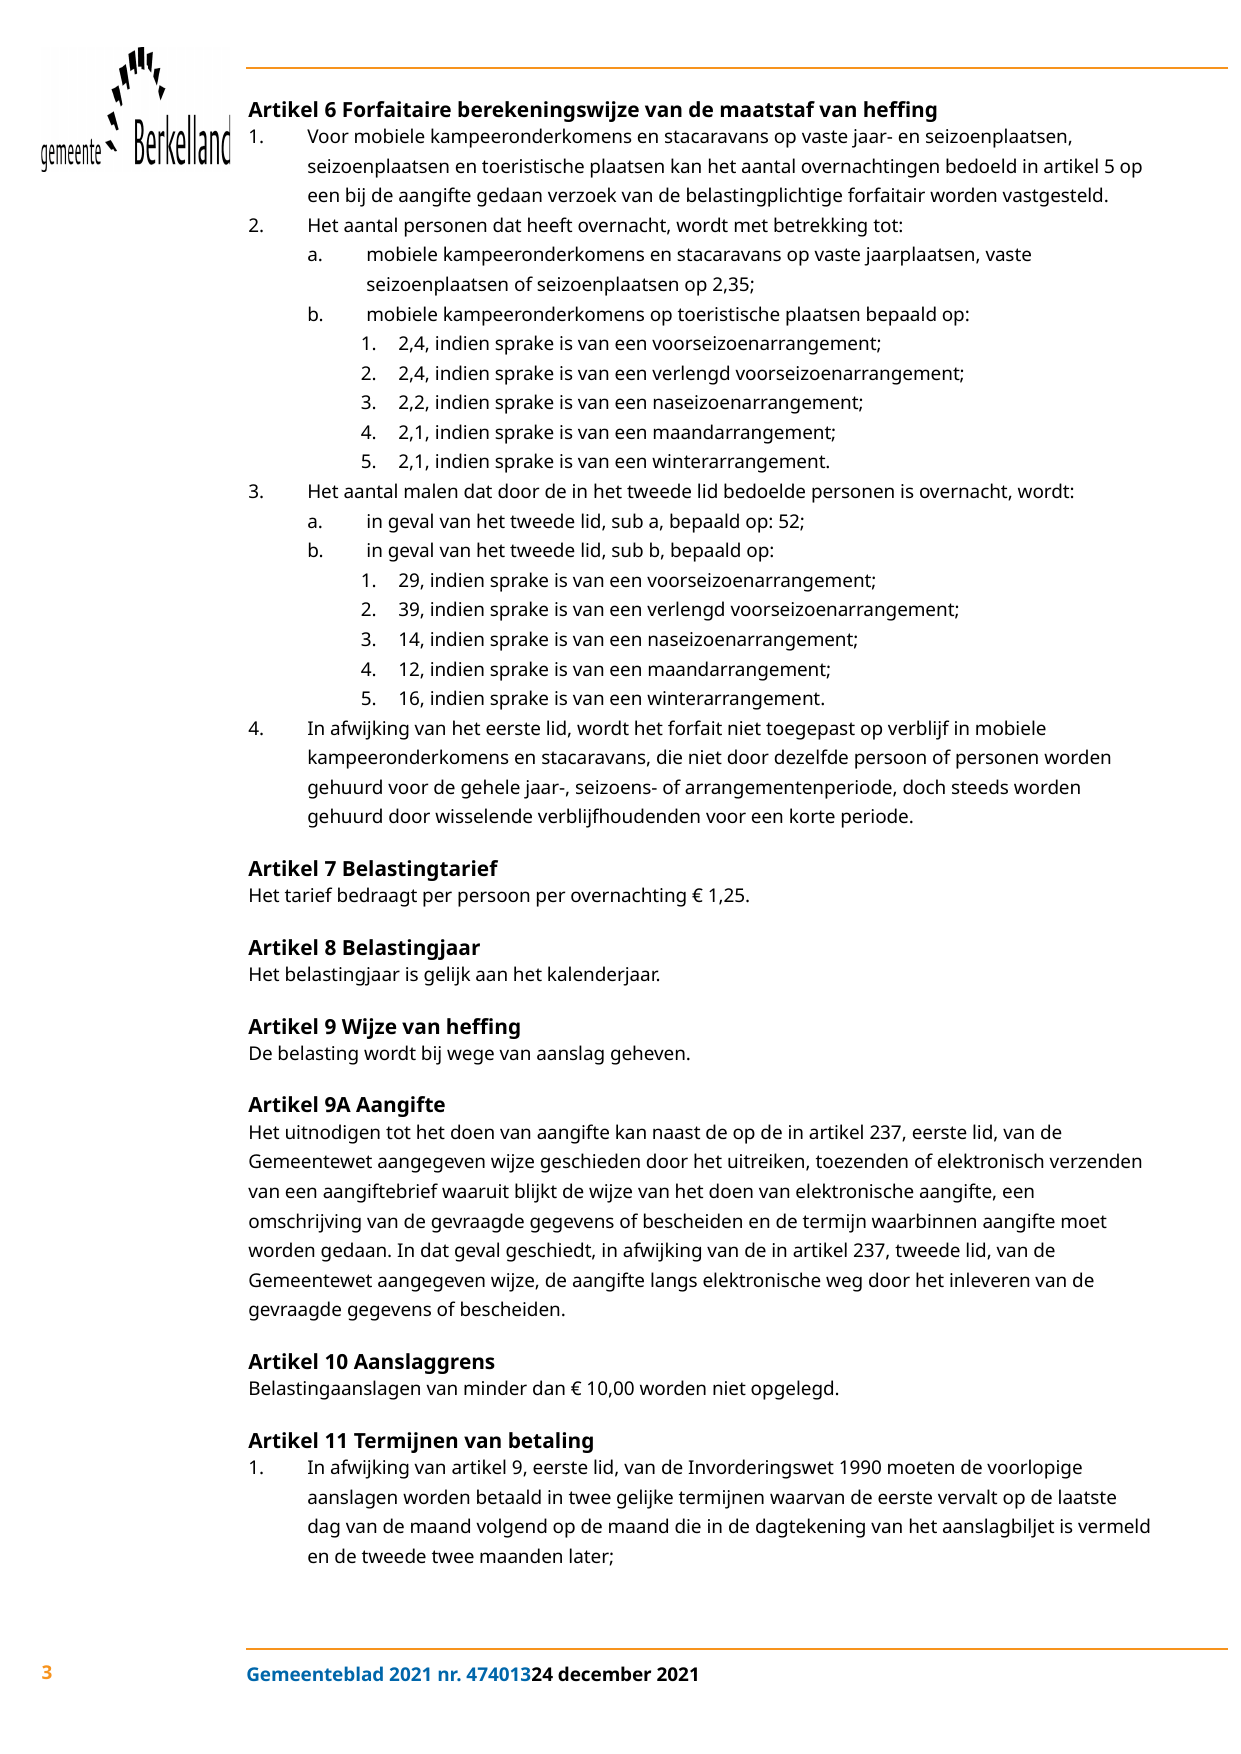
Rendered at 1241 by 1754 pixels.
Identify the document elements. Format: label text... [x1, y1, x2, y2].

text Het uitnodigen tot het doen van aangifte kan naast de op de in artikel 237, eerste lid, van de Gemeentewet aangegeven wijze geschieden door het uitreiken, toezenden of elektronisch verzenden van een aangiftebrief waaruit blijkt de wijze van het doen van elektronische aangifte, een omschrijving van de gevraagde gegevens of bescheiden en de termijn waarbinnen aangifte moet worden gedaan. In dat geval geschiedt, in afwijking van de in artikel 237, tweede lid, van de Gemeentewet aangegeven wijze, de aangifte langs elektronische weg door het inleveren van de gevraagde gegevens of bescheiden. [248, 1119, 1152, 1322]
list Het aantal personen dat heeft overnacht, wordt met betrekking tot: [248, 212, 1152, 238]
text Artikel 6 Forfaitaire berekeningswijze van de maatstaf van heffing [248, 95, 1152, 123]
list Het aantal malen dat door de in het tweede lid bedoelde personen is overnacht, wordt: [248, 478, 1152, 504]
text Belastingaanslagen van minder dan € 10,00 worden niet opgelegd. [248, 1375, 1152, 1401]
list 14, indien sprake is van een naseizoenarrangement; [361, 626, 1152, 652]
list 2,1, indien sprake is van een maandarrangement; [361, 419, 1152, 445]
list 12, indien sprake is van een maandarrangement; [361, 656, 1152, 681]
list In afwijking van artikel 9, eerste lid, van de Invorderingswet 1990 moeten de voorlopige aanslagen worden betaald in twee gelijke termijnen waarvan de eerste vervalt op de laatste dag van de maand volgend op de maand die in de dagtekening van het aanslagbiljet is vermeld en de tweede twee maanden later; [248, 1454, 1152, 1569]
list Voor mobiele kampeeronderkomens en stacaravans op vaste jaar- en seizoenplaatsen, seizoenplaatsen en toeristische plaatsen kan het aantal overnachtingen bedoeld in artikel 5 op een bij de aangifte gedaan verzoek van de belastingplichtige forfaitair worden vastgesteld. [248, 123, 1152, 208]
text Artikel 8 Belastingjaar [248, 933, 1152, 961]
list 29, indien sprake is van een voorseizoenarrangement; [361, 567, 1152, 593]
list In afwijking van het eerste lid, wordt het forfait niet toegepast op verblijf in mobiele kampeeronderkomens en stacaravans, die niet door dezelfde persoon of personen worden gehuurd voor de gehele jaar-, seizoens- of arrangementenperiode, doch steeds worden gehuurd door wisselende verblijfhoudenden voor een korte periode. [248, 715, 1152, 829]
text Het tarief bedraagt per persoon per overnachting € 1,25. [248, 882, 1152, 908]
text Het belastingjaar is gelijk aan het kalenderjaar. [248, 961, 1152, 987]
text Artikel 7 Belastingtarief [248, 854, 1152, 882]
list 39, indien sprake is van een verlengd voorseizoenarrangement; [361, 597, 1152, 622]
list 2,4, indien sprake is van een verlengd voorseizoenarrangement; [361, 360, 1152, 386]
text Artikel 9 Wijze van heffing [248, 1012, 1152, 1040]
text Artikel 10 Aanslaggrens [248, 1347, 1152, 1375]
list 2,2, indien sprake is van een naseizoenarrangement; [361, 389, 1152, 415]
text Artikel 11 Termijnen van betaling [248, 1426, 1152, 1454]
list in geval van het tweede lid, sub a, bepaald op: 52; [307, 508, 1152, 533]
list 2,1, indien sprake is van een winterarrangement. [361, 449, 1152, 474]
text Artikel 9A Aangifte [248, 1091, 1152, 1119]
list mobiele kampeeronderkomens op toeristische plaatsen bepaald op: [307, 301, 1152, 326]
list 2,4, indien sprake is van een voorseizoenarrangement; [361, 330, 1152, 356]
list mobiele kampeeronderkomens en stacaravans op vaste jaarplaatsen, vaste seizoenplaatsen of seizoenplaatsen op 2,35; [307, 242, 1152, 297]
text De belasting wordt bij wege van aanslag geheven. [248, 1040, 1152, 1066]
picture [41, 47, 231, 172]
list in geval van het tweede lid, sub b, bepaald op: [307, 537, 1152, 563]
list 16, indien sprake is van een winterarrangement. [361, 685, 1152, 711]
